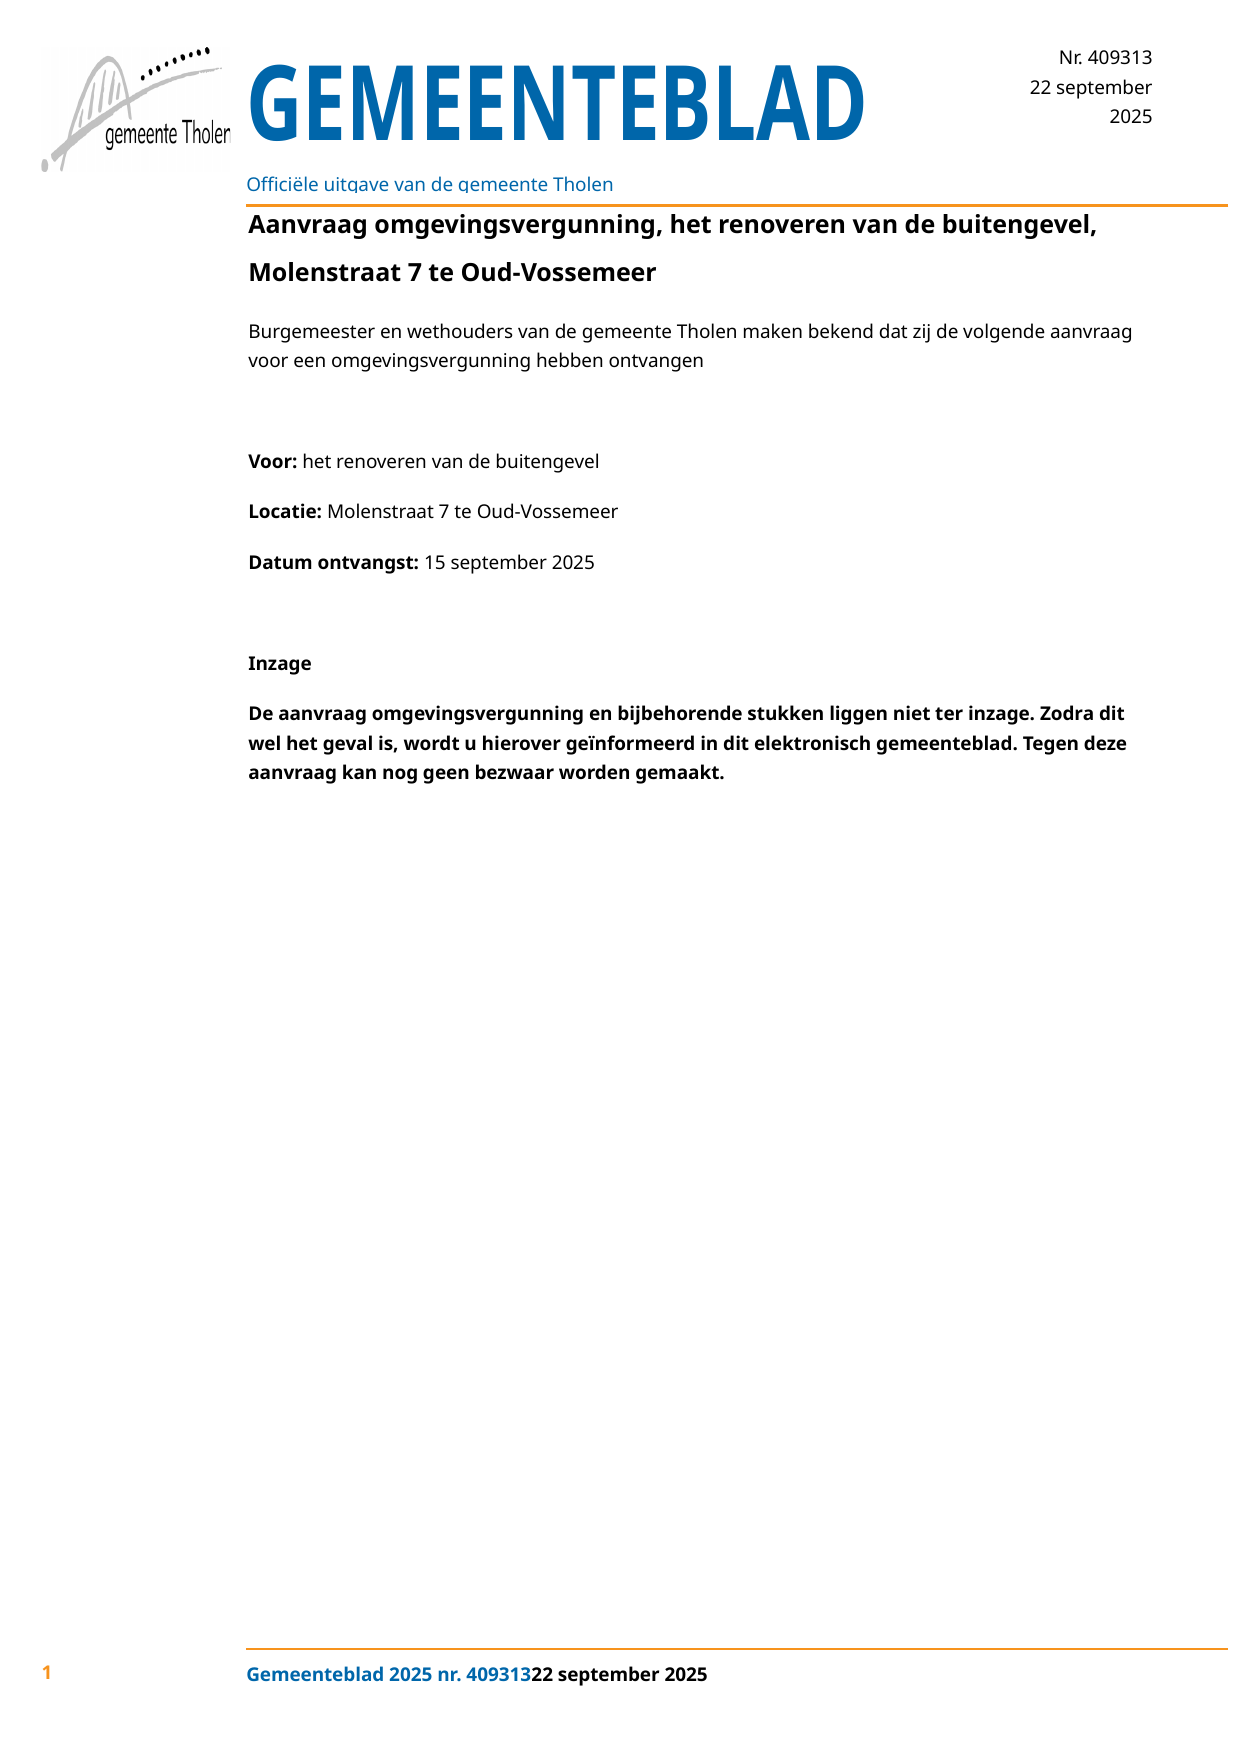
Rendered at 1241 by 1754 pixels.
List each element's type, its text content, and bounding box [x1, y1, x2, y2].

text Voor: het renoveren van de buitengevel [248, 448, 1152, 474]
text Inzage [248, 650, 1152, 676]
text De aanvraag omgevingsvergunning en bijbehorende stukken liggen niet ter inzage. Zodra dit wel het geval is, wordt u hierover geïnformeerd in dit elektronisch gemeenteblad. Tegen deze aanvraag kan nog geen bezwaar worden gemaakt. [248, 700, 1152, 785]
picture [41, 47, 231, 172]
text Aanvraag omgevingsvergunning, het renoveren van de buitengevel, Molenstraat 7 te Oud-Vossemeer [248, 207, 1152, 288]
text Burgemeester en wethouders van de gemeente Tholen maken bekend dat zij de volgende aanvraag voor een omgevingsvergunning hebben ontvangen [248, 318, 1152, 373]
text Datum ontvangst: 15 september 2025 [248, 549, 1152, 575]
text Locatie: Molenstraat 7 te Oud-Vossemeer [248, 499, 1152, 524]
